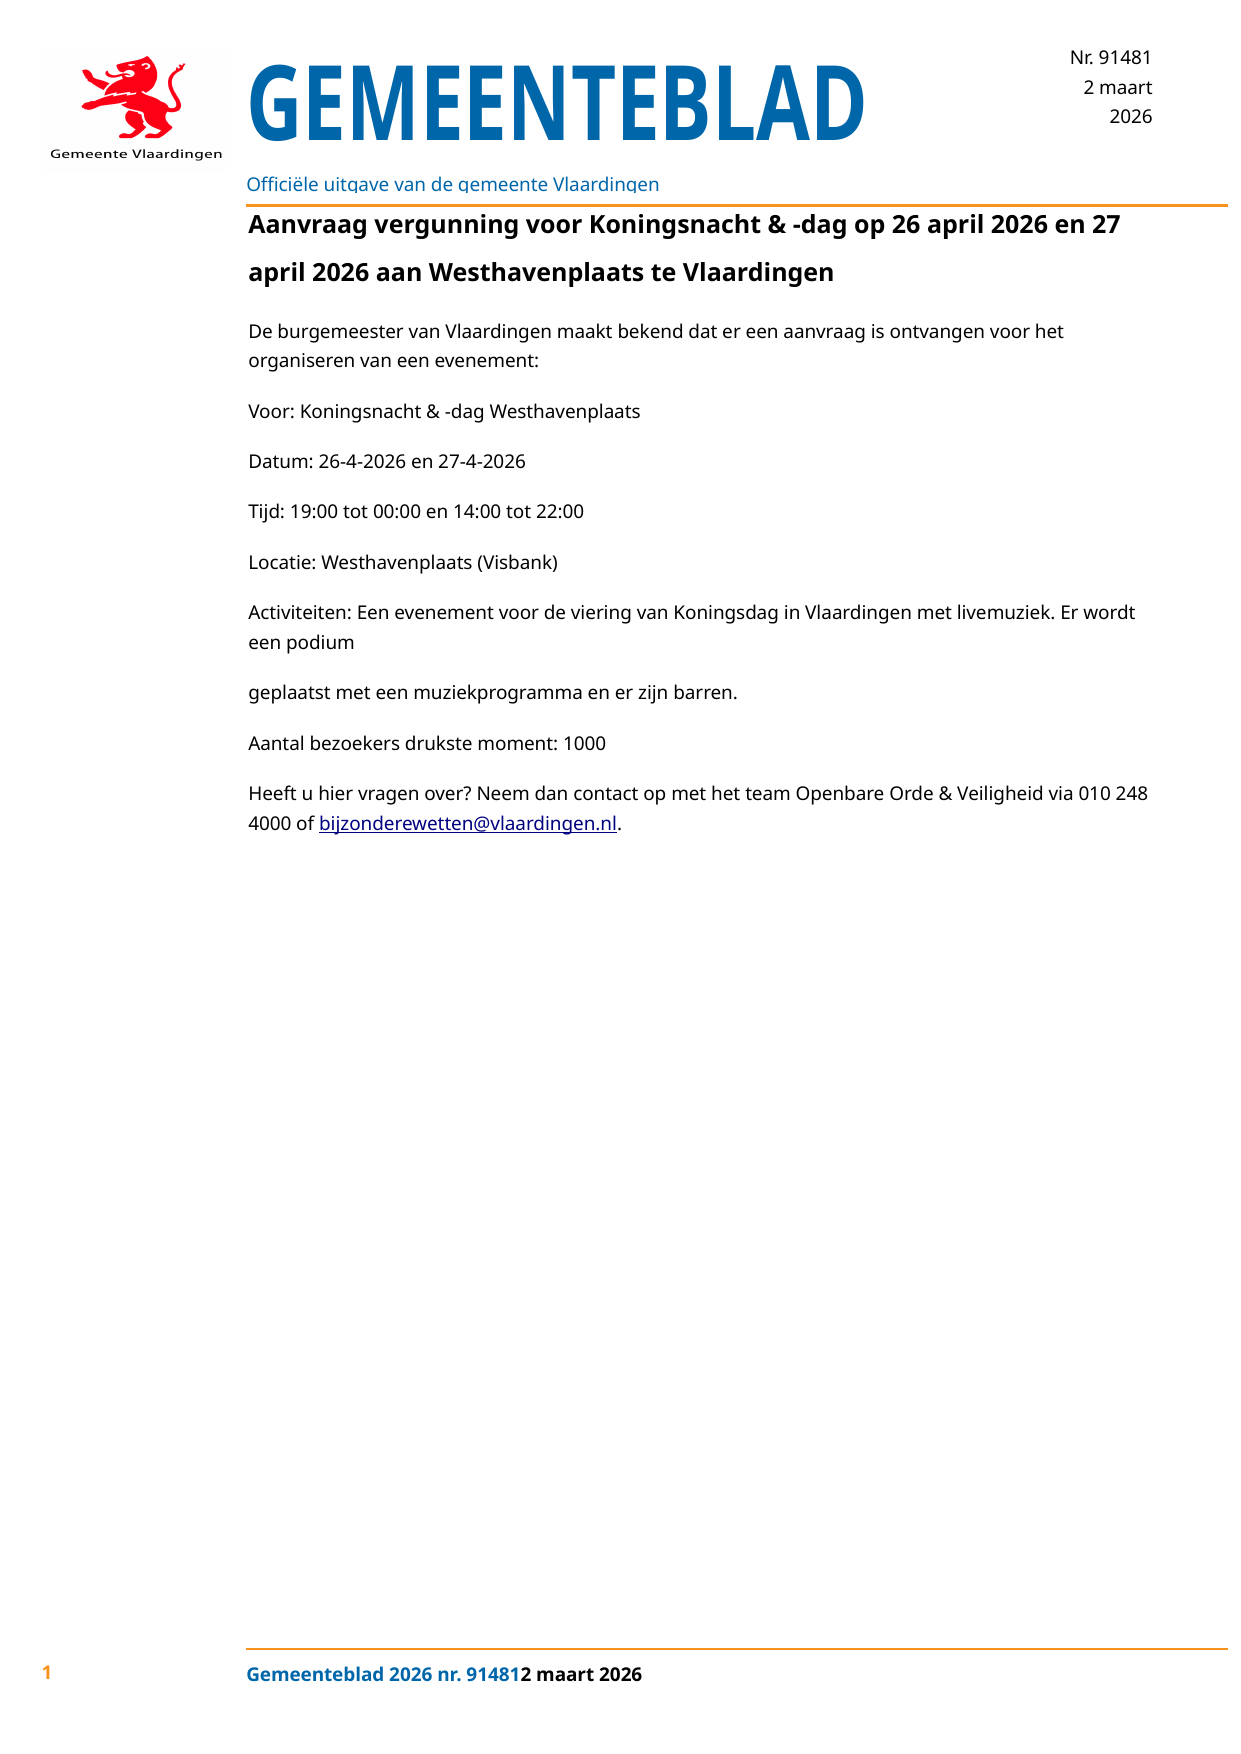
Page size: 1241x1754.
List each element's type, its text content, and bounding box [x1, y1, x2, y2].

text De burgemeester van Vlaardingen maakt bekend dat er een aanvraag is ontvangen voor het organiseren van een evenement: [248, 318, 1152, 373]
text Voor: Koningsnacht & -dag Westhavenplaats [248, 398, 1152, 424]
text Activiteiten: Een evenement voor de viering van Koningsdag in Vlaardingen met livemuziek. Er wordt een podium [248, 599, 1152, 655]
text geplaatst met een muziekprogramma en er zijn barren. [248, 679, 1152, 705]
text Locatie: Westhavenplaats (Visbank) [248, 549, 1152, 575]
text Heeft u hier vragen over? Neem dan contact op met het team Openbare Orde & Veiligheid via 010 248 4000 of bijzonderewetten@vlaardingen.nl. [248, 780, 1152, 836]
picture [41, 47, 231, 172]
text Datum: 26-4-2026 en 27-4-2026 [248, 448, 1152, 474]
text Tijd: 19:00 tot 00:00 en 14:00 tot 22:00 [248, 499, 1152, 524]
text Aanvraag vergunning voor Koningsnacht & -dag op 26 april 2026 en 27 april 2026 aan Westhavenplaats te Vlaardingen [248, 207, 1152, 288]
text Aantal bezoekers drukste moment: 1000 [248, 730, 1152, 756]
